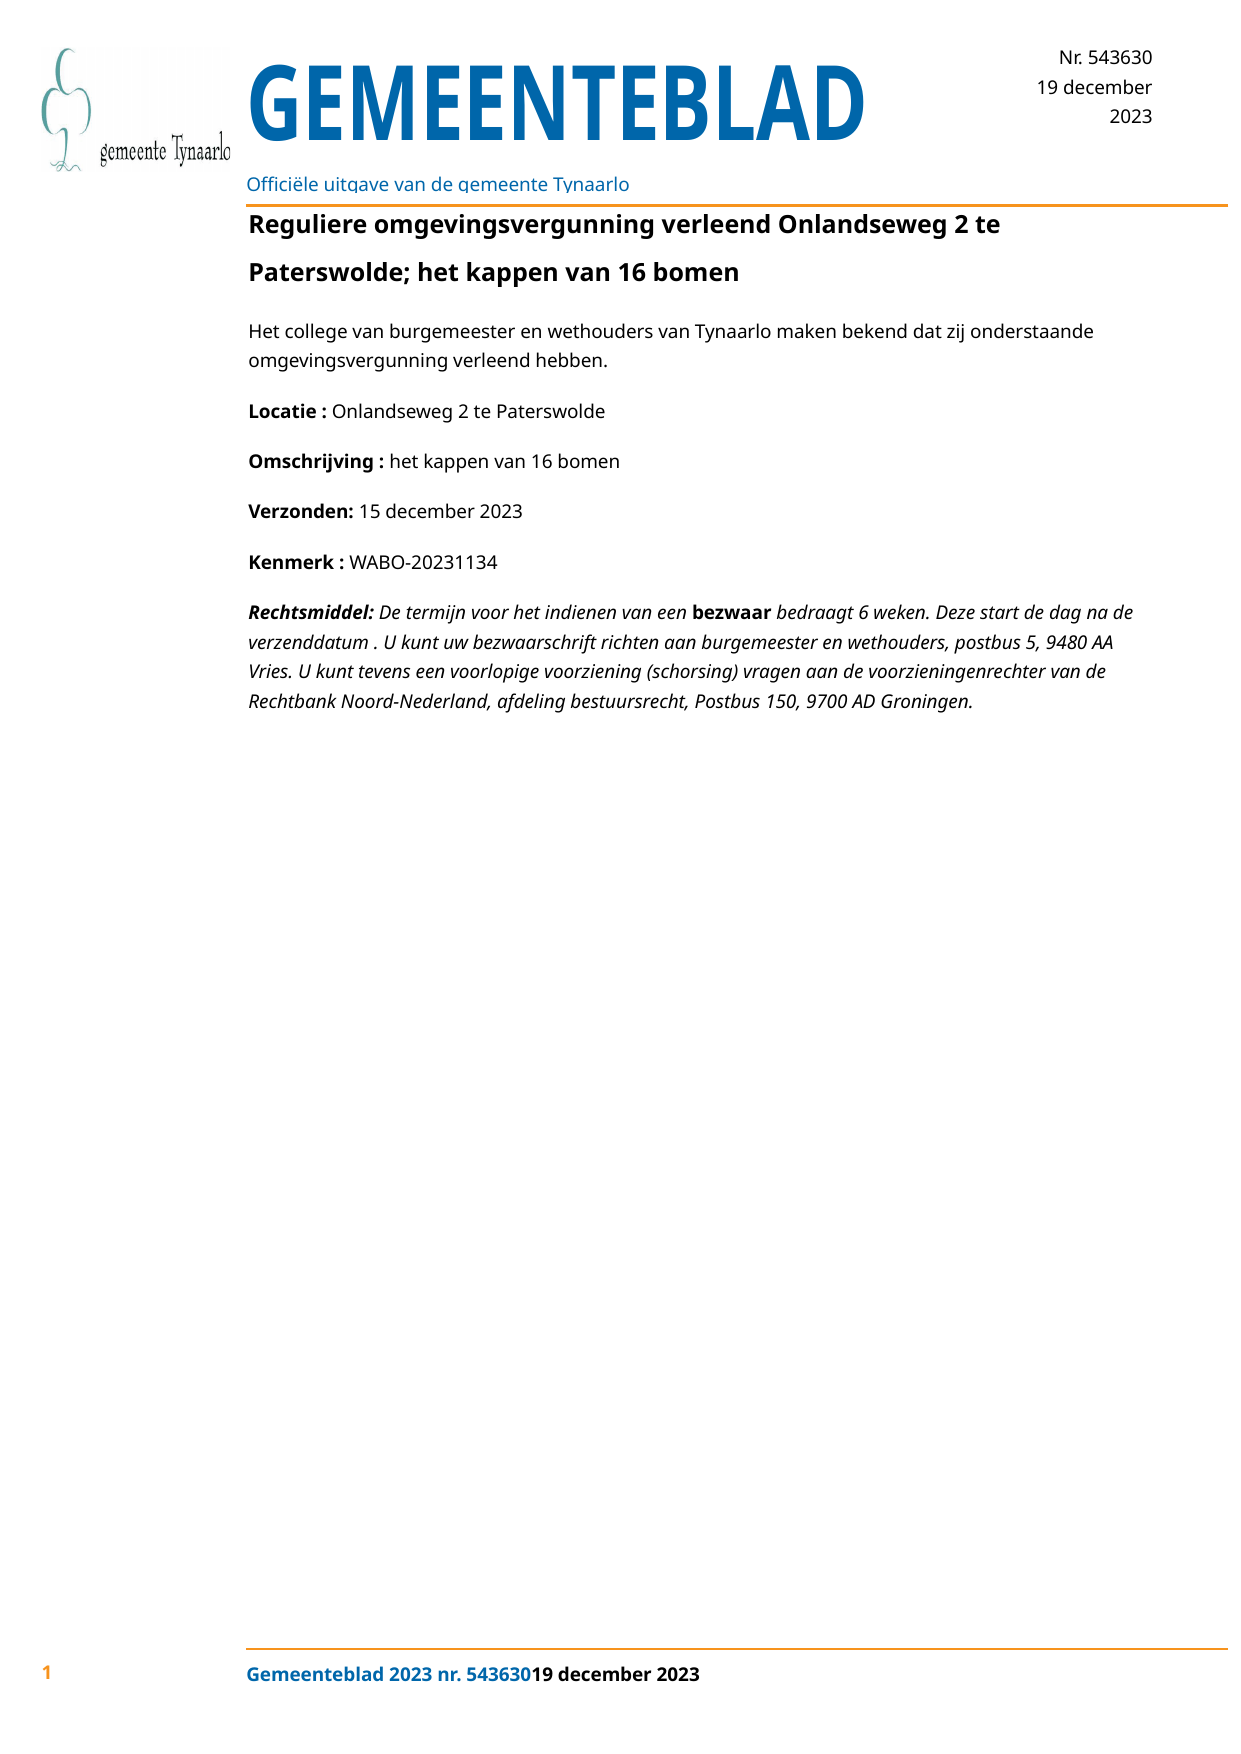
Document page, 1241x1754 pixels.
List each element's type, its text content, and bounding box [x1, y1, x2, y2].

text Reguliere omgevingsvergunning verleend Onlandseweg 2 te Paterswolde; het kappen van 16 bomen [248, 207, 1152, 288]
text Verzonden: 15 december 2023 [248, 499, 1152, 524]
text Locatie : Onlandseweg 2 te Paterswolde [248, 398, 1152, 424]
text Rechtsmiddel: De termijn voor het indienen van een bezwaar bedraagt 6 weken. Deze start de dag na de verzenddatum . U kunt uw bezwaarschrift richten aan burgemeester en wethouders, postbus 5, 9480 AA Vries. U kunt tevens een voorlopige voorziening (schorsing) vragen aan de voorzieningenrechter van de Rechtbank Noord-Nederland, afdeling bestuursrecht, Postbus 150, 9700 AD Groningen. [248, 599, 1152, 714]
text Kenmerk : WABO-20231134 [248, 549, 1152, 575]
text Het college van burgemeester en wethouders van Tynaarlo maken bekend dat zij onderstaande omgevingsvergunning verleend hebben. [248, 318, 1152, 373]
picture [41, 47, 231, 172]
text Omschrijving : het kappen van 16 bomen [248, 448, 1152, 474]
